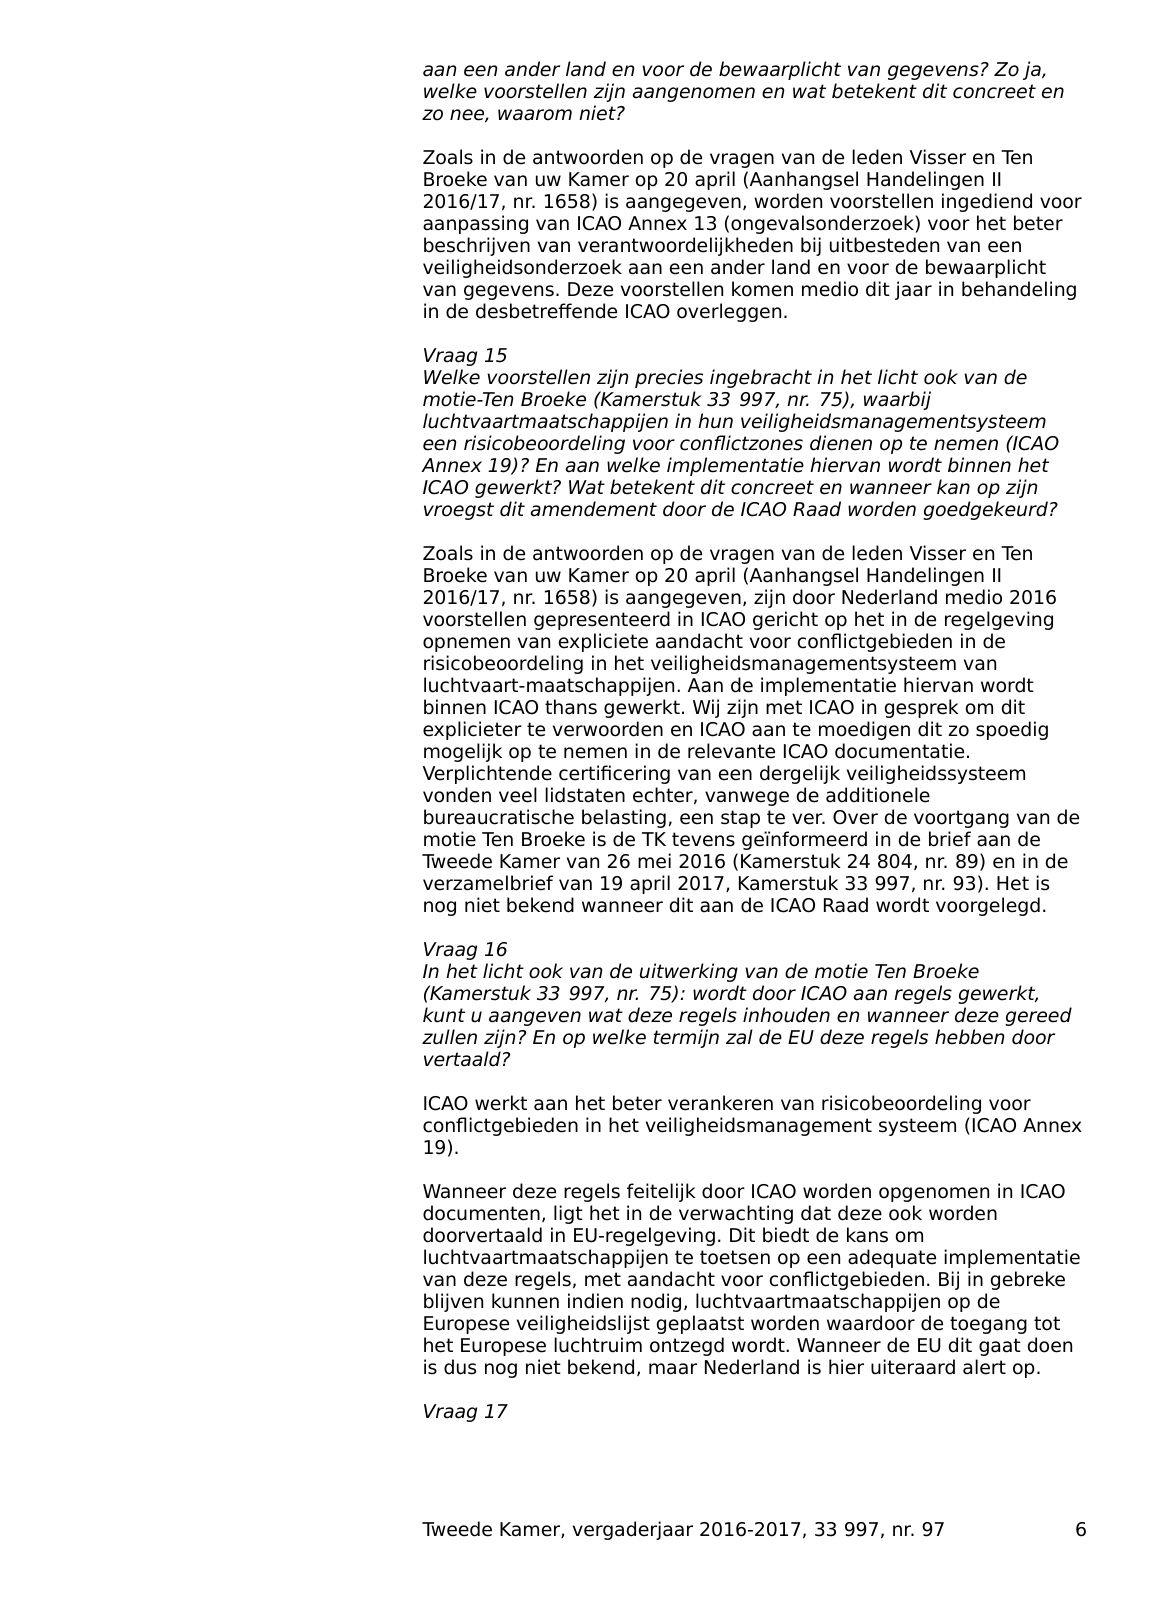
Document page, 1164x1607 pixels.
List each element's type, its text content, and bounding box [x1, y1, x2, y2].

text Zoals in de antwoorden op de vragen van de leden Visser en Ten Broeke van uw Kamer op 20 april (Aanhangsel Handelingen II 2016/17, nr. 1658) is aangegeven, zijn door Nederland medio 2016 voorstellen gepresenteerd in ICAO gericht op het in de regelgeving opnemen van expliciete aandacht voor conflictgebieden in de risicobeoordeling in het veiligheidsmanagementsysteem van luchtvaart-maatschappijen. Aan de implementatie hiervan wordt binnen ICAO thans gewerkt. Wij zijn met ICAO in gesprek om dit explicieter te verwoorden en ICAO aan te moedigen dit zo spoedig mogelijk op te nemen in de relevante ICAO documentatie. Verplichtende certificering van een dergelijk veiligheidssysteem vonden veel lidstaten echter, vanwege de additionele bureaucratische belasting, een stap te ver. Over de voortgang van de motie Ten Broeke is de TK tevens geïnformeerd in de brief aan de Tweede Kamer van 26 mei 2016 (Kamerstuk 24 804, nr. 89) en in de verzamelbrief van 19 april 2017, Kamerstuk 33 997, nr. 93). Het is nog niet bekend wanneer dit aan de ICAO Raad wordt voorgelegd. [422, 543, 1087, 917]
text Vraag 17 [422, 1401, 1087, 1423]
text Zoals in de antwoorden op de vragen van de leden Visser en Ten Broeke van uw Kamer op 20 april (Aanhangsel Handelingen II 2016/17, nr. 1658) is aangegeven, worden voorstellen ingediend voor aanpassing van ICAO Annex 13 (ongevalsonderzoek) voor het beter beschrijven van verantwoordelijkheden bij uitbesteden van een veiligheidsonderzoek aan een ander land en voor de bewaarplicht van gegevens. Deze voorstellen komen medio dit jaar in behandeling in de desbetreffende ICAO overleggen. [422, 147, 1087, 323]
text Wanneer deze regels feitelijk door ICAO worden opgenomen in ICAO documenten, ligt het in de verwachting dat deze ook worden doorvertaald in EU-regelgeving. Dit biedt de kans om luchtvaartmaatschappijen te toetsen op een adequate implementatie van deze regels, met aandacht voor conflictgebieden. Bij in gebreke blijven kunnen indien nodig, luchtvaartmaatschappijen op de Europese veiligheidslijst geplaatst worden waardoor de toegang tot het Europese luchtruim ontzegd wordt. Wanneer de EU dit gaat doen is dus nog niet bekend, maar Nederland is hier uiteraard alert op. [422, 1181, 1087, 1379]
text Welke voorstellen zijn precies ingebracht in het licht ook van de motie-Ten Broeke (Kamerstuk 33 997, nr. 75), waarbij luchtvaartmaatschappijen in hun veiligheidsmanagementsysteem een risicobeoordeling voor conflictzones dienen op te nemen (ICAO Annex 19)? En aan welke implementatie hiervan wordt binnen het ICAO gewerkt? Wat betekent dit concreet en wanneer kan op zijn vroegst dit amendement door de ICAO Raad worden goedgekeurd? [422, 367, 1087, 521]
text Vraag 15 [422, 345, 1087, 367]
text ICAO werkt aan het beter verankeren van risicobeoordeling voor conflictgebieden in het veiligheidsmanagement systeem (ICAO Annex 19). [422, 1093, 1087, 1159]
text In het licht ook van de uitwerking van de motie Ten Broeke (Kamerstuk 33 997, nr. 75): wordt door ICAO aan regels gewerkt, kunt u aangeven wat deze regels inhouden en wanneer deze gereed zullen zijn? En op welke termijn zal de EU deze regels hebben door vertaald? [422, 961, 1087, 1071]
text aan een ander land en voor de bewaarplicht van gegevens? Zo ja, welke voorstellen zijn aangenomen en wat betekent dit concreet en zo nee, waarom niet? [422, 59, 1087, 125]
text Vraag 16 [422, 939, 1087, 961]
